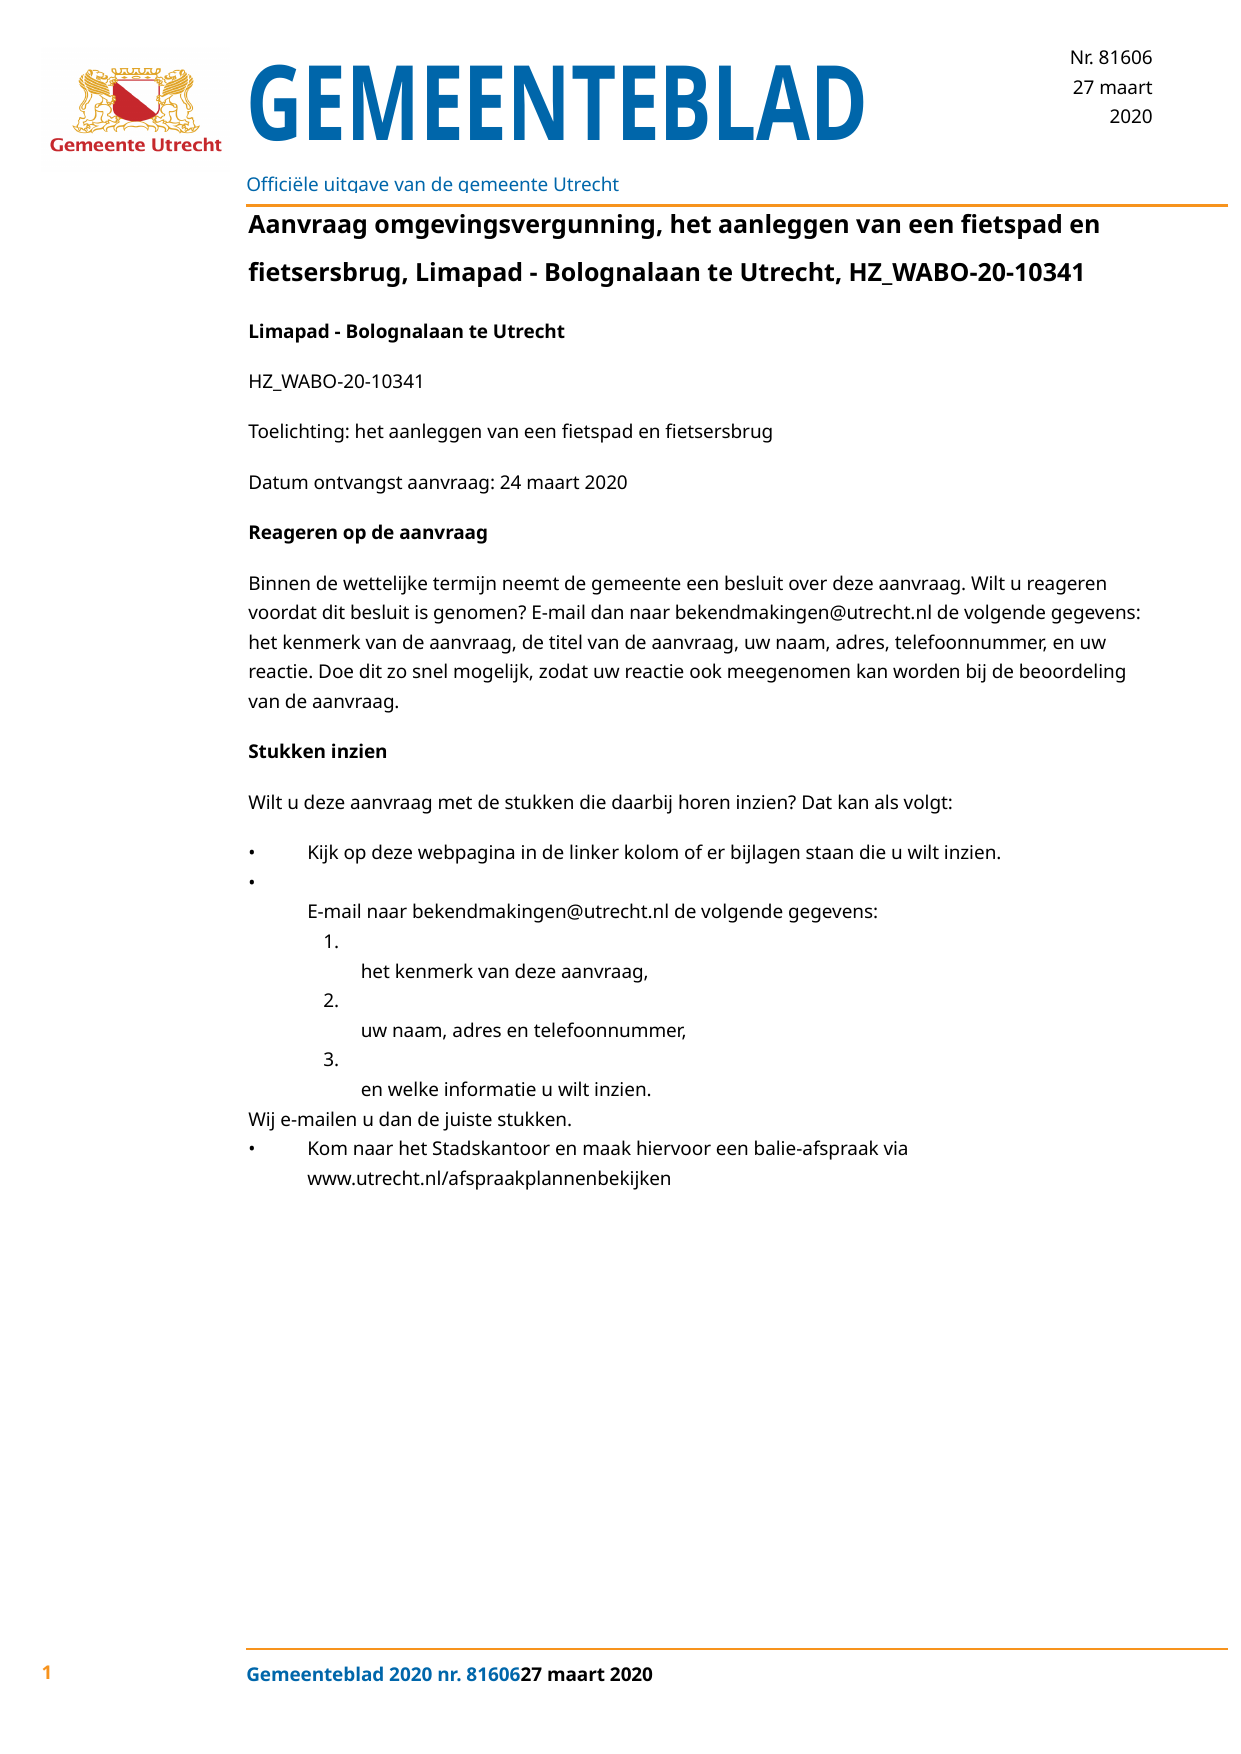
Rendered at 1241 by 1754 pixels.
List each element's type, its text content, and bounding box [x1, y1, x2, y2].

picture [41, 47, 231, 172]
list E-mail naar bekendmakingen@utrecht.nl de volgende gegevens: [248, 899, 1152, 924]
text Reageren op de aanvraag [248, 519, 1152, 545]
list en welke informatie u wilt inzien. [323, 1076, 1152, 1102]
text Wilt u deze aanvraag met de stukken die daarbij horen inzien? Dat kan als volgt: [248, 789, 1152, 815]
text Aanvraag omgevingsvergunning, het aanleggen van een fietspad en fietsersbrug, Limapad - Bolognalaan te Utrecht, HZ_WABO-20-10341 [248, 207, 1152, 288]
list Kijk op deze webpagina in de linker kolom of er bijlagen staan die u wilt inzien. [248, 839, 1152, 865]
text HZ_WABO-20-10341 [248, 368, 1152, 394]
list uw naam, adres en telefoonnummer, [323, 1017, 1152, 1043]
text Wij e-mailen u dan de juiste stukken. [248, 1106, 1152, 1132]
text Binnen de wettelijke termijn neemt de gemeente een besluit over deze aanvraag. Wilt u reageren voordat dit besluit is genomen? E-mail dan naar bekendmakingen@utrecht.nl de volgende gegevens: het kenmerk van de aanvraag, de titel van de aanvraag, uw naam, adres, telefoonnummer, en uw reactie. Doe dit zo snel mogelijk, zodat uw reactie ook meegenomen kan worden bij de beoordeling van de aanvraag. [248, 570, 1152, 714]
text Toelichting: het aanleggen van een fietspad en fietsersbrug [248, 419, 1152, 444]
text Datum ontvangst aanvraag: 24 maart 2020 [248, 469, 1152, 495]
list Kom naar het Stadskantoor en maak hiervoor een balie-afspraak via www.utrecht.nl/afspraakplannenbekijken [248, 1135, 1152, 1191]
text Limapad - Bolognalaan te Utrecht [248, 318, 1152, 344]
text Stukken inzien [248, 739, 1152, 764]
list het kenmerk van deze aanvraag, [323, 958, 1152, 984]
